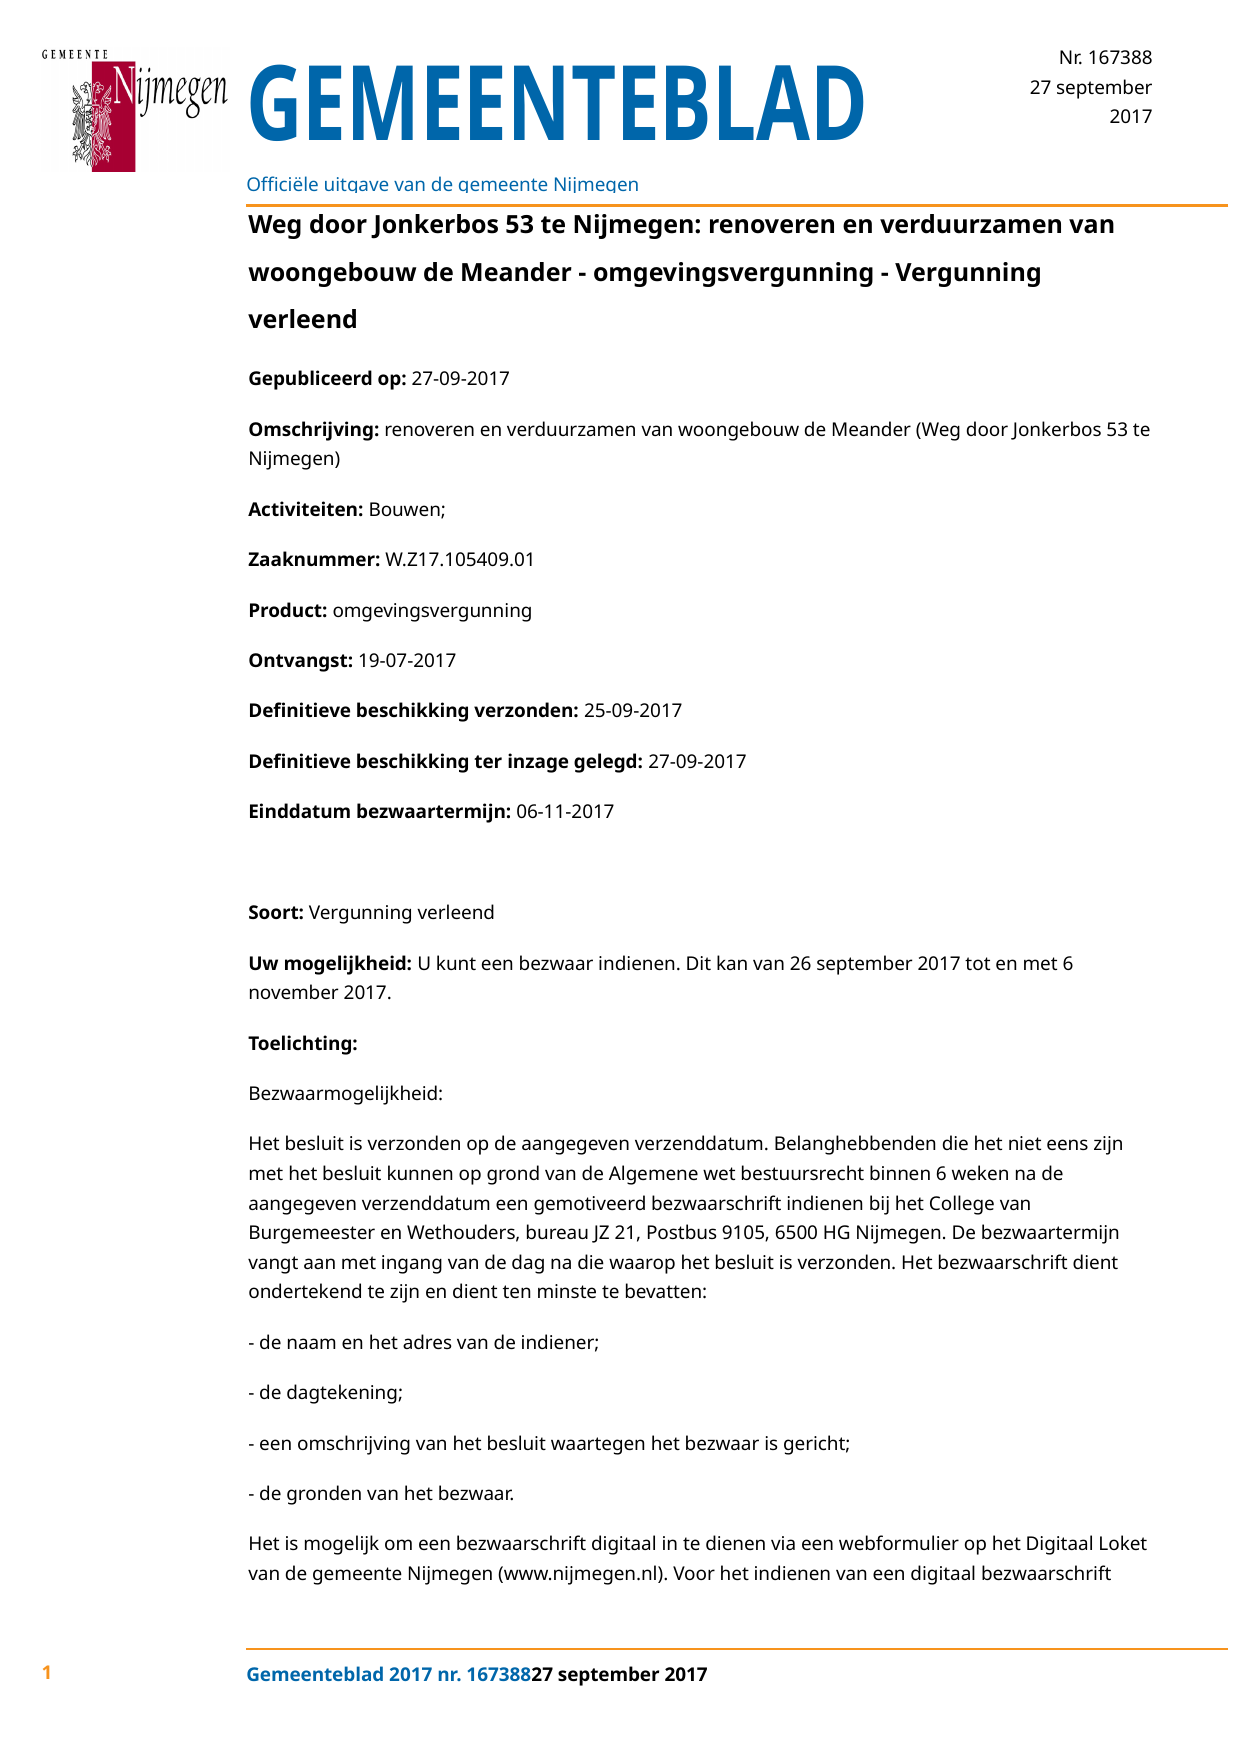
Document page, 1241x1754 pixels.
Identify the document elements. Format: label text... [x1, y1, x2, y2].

text Zaaknummer: W.Z17.105409.01 [248, 546, 1152, 572]
text Definitieve beschikking ter inzage gelegd: 27-09-2017 [248, 748, 1152, 774]
text Uw mogelijkheid: U kunt een bezwaar indienen. Dit kan van 26 september 2017 tot en met 6 november 2017. [248, 950, 1152, 1005]
text Product: omgevingsvergunning [248, 597, 1152, 622]
text Bezwaarmogelijkheid: [248, 1080, 1152, 1106]
picture [41, 47, 231, 172]
text Omschrijving: renoveren en verduurzamen van woongebouw de Meander (Weg door Jonkerbos 53 te Nijmegen) [248, 416, 1152, 471]
text Toelichting: [248, 1030, 1152, 1055]
text Het besluit is verzonden op de aangegeven verzenddatum. Belanghebbenden die het niet eens zijn met het besluit kunnen op grond van de Algemene wet bestuursrecht binnen 6 weken na de aangegeven verzenddatum een gemotiveerd bezwaarschrift indienen bij het College van Burgemeester en Wethouders, bureau JZ 21, Postbus 9105, 6500 HG Nijmegen. De bezwaartermijn vangt aan met ingang van de dag na die waarop het besluit is verzonden. Het bezwaarschrift dient ondertekend te zijn en dient ten minste te bevatten: [248, 1131, 1152, 1304]
text - de naam en het adres van de indiener; [248, 1329, 1152, 1354]
text Definitieve beschikking verzonden: 25-09-2017 [248, 698, 1152, 723]
text - een omschrijving van het besluit waartegen het bezwaar is gericht; [248, 1430, 1152, 1455]
text Gepubliceerd op: 27-09-2017 [248, 366, 1152, 391]
text Weg door Jonkerbos 53 te Nijmegen: renoveren en verduurzamen van woongebouw de Meander - omgevingsvergunning - Vergunning verleend [248, 207, 1152, 336]
text - de dagtekening; [248, 1379, 1152, 1405]
text Ontvangst: 19-07-2017 [248, 647, 1152, 673]
text - de gronden van het bezwaar. [248, 1480, 1152, 1506]
text Einddatum bezwaartermijn: 06-11-2017 [248, 798, 1152, 824]
text Soort: Vergunning verleend [248, 899, 1152, 925]
text Het is mogelijk om een bezwaarschrift digitaal in te dienen via een webformulier op het Digitaal Loket van de gemeente Nijmegen (www.nijmegen.nl). Voor het indienen van een digitaal bezwaarschrift [248, 1531, 1152, 1586]
text Activiteiten: Bouwen; [248, 496, 1152, 522]
